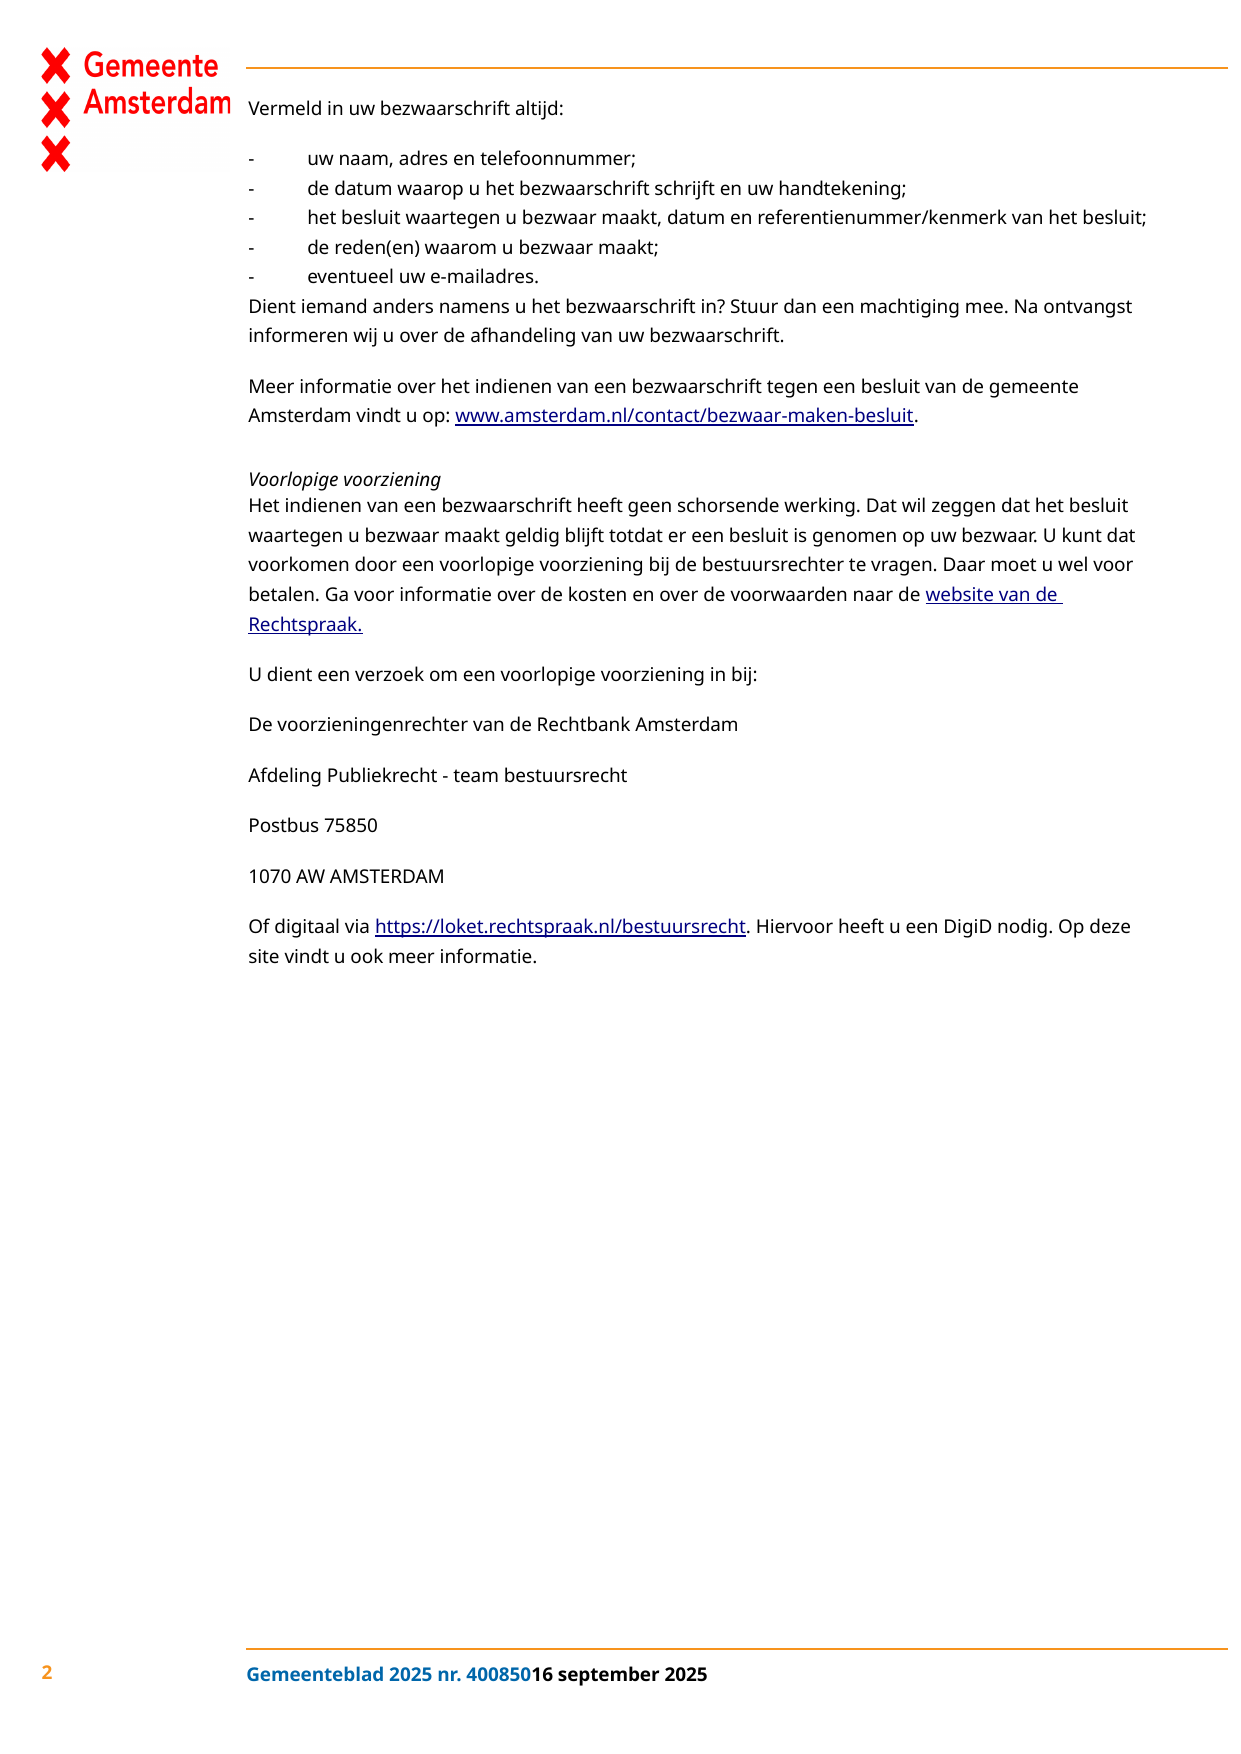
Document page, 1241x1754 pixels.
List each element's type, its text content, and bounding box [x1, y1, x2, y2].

list de datum waarop u het bezwaarschrift schrijft en uw handtekening; [248, 175, 1152, 201]
text Voorlopige voorziening [248, 467, 1152, 492]
text U dient een verzoek om een voorlopige voorziening in bij: [248, 661, 1152, 687]
text Dient iemand anders namens u het bezwaarschrift in? Stuur dan een machtiging mee. Na ontvangst informeren wij u over de afhandeling van uw bezwaarschrift. [248, 293, 1152, 348]
list eventueel uw e-mailadres. [248, 263, 1152, 289]
text Meer informatie over het indienen van een bezwaarschrift tegen een besluit van de gemeente Amsterdam vindt u op: www.amsterdam.nl/contact/bezwaar-maken-besluit. [248, 373, 1152, 428]
text Postbus 75850 [248, 812, 1152, 838]
list de reden(en) waarom u bezwaar maakt; [248, 234, 1152, 260]
text Afdeling Publiekrecht - team bestuursrecht [248, 762, 1152, 788]
text Het indienen van een bezwaarschrift heeft geen schorsende werking. Dat wil zeggen dat het besluit waartegen u bezwaar maakt geldig blijft totdat er een besluit is genomen op uw bezwaar. U kunt dat voorkomen door een voorlopige voorziening bij de bestuursrechter te vragen. Daar moet u wel voor betalen. Ga voor informatie over de kosten en over de voorwaarden naar de website van de Rechtspraak. [248, 492, 1152, 636]
list het besluit waartegen u bezwaar maakt, datum en referentienummer/kenmerk van het besluit; [248, 204, 1152, 230]
picture [41, 47, 231, 172]
text Of digitaal via https://loket.rechtspraak.nl/bestuursrecht. Hiervoor heeft u een DigiD nodig. Op deze site vindt u ook meer informatie. [248, 913, 1152, 968]
text 1070 AW AMSTERDAM [248, 863, 1152, 888]
text Vermeld in uw bezwaarschrift altijd: [248, 95, 1152, 121]
list uw naam, adres en telefoonnummer; [248, 145, 1152, 171]
text De voorzieningenrechter van de Rechtbank Amsterdam [248, 712, 1152, 737]
